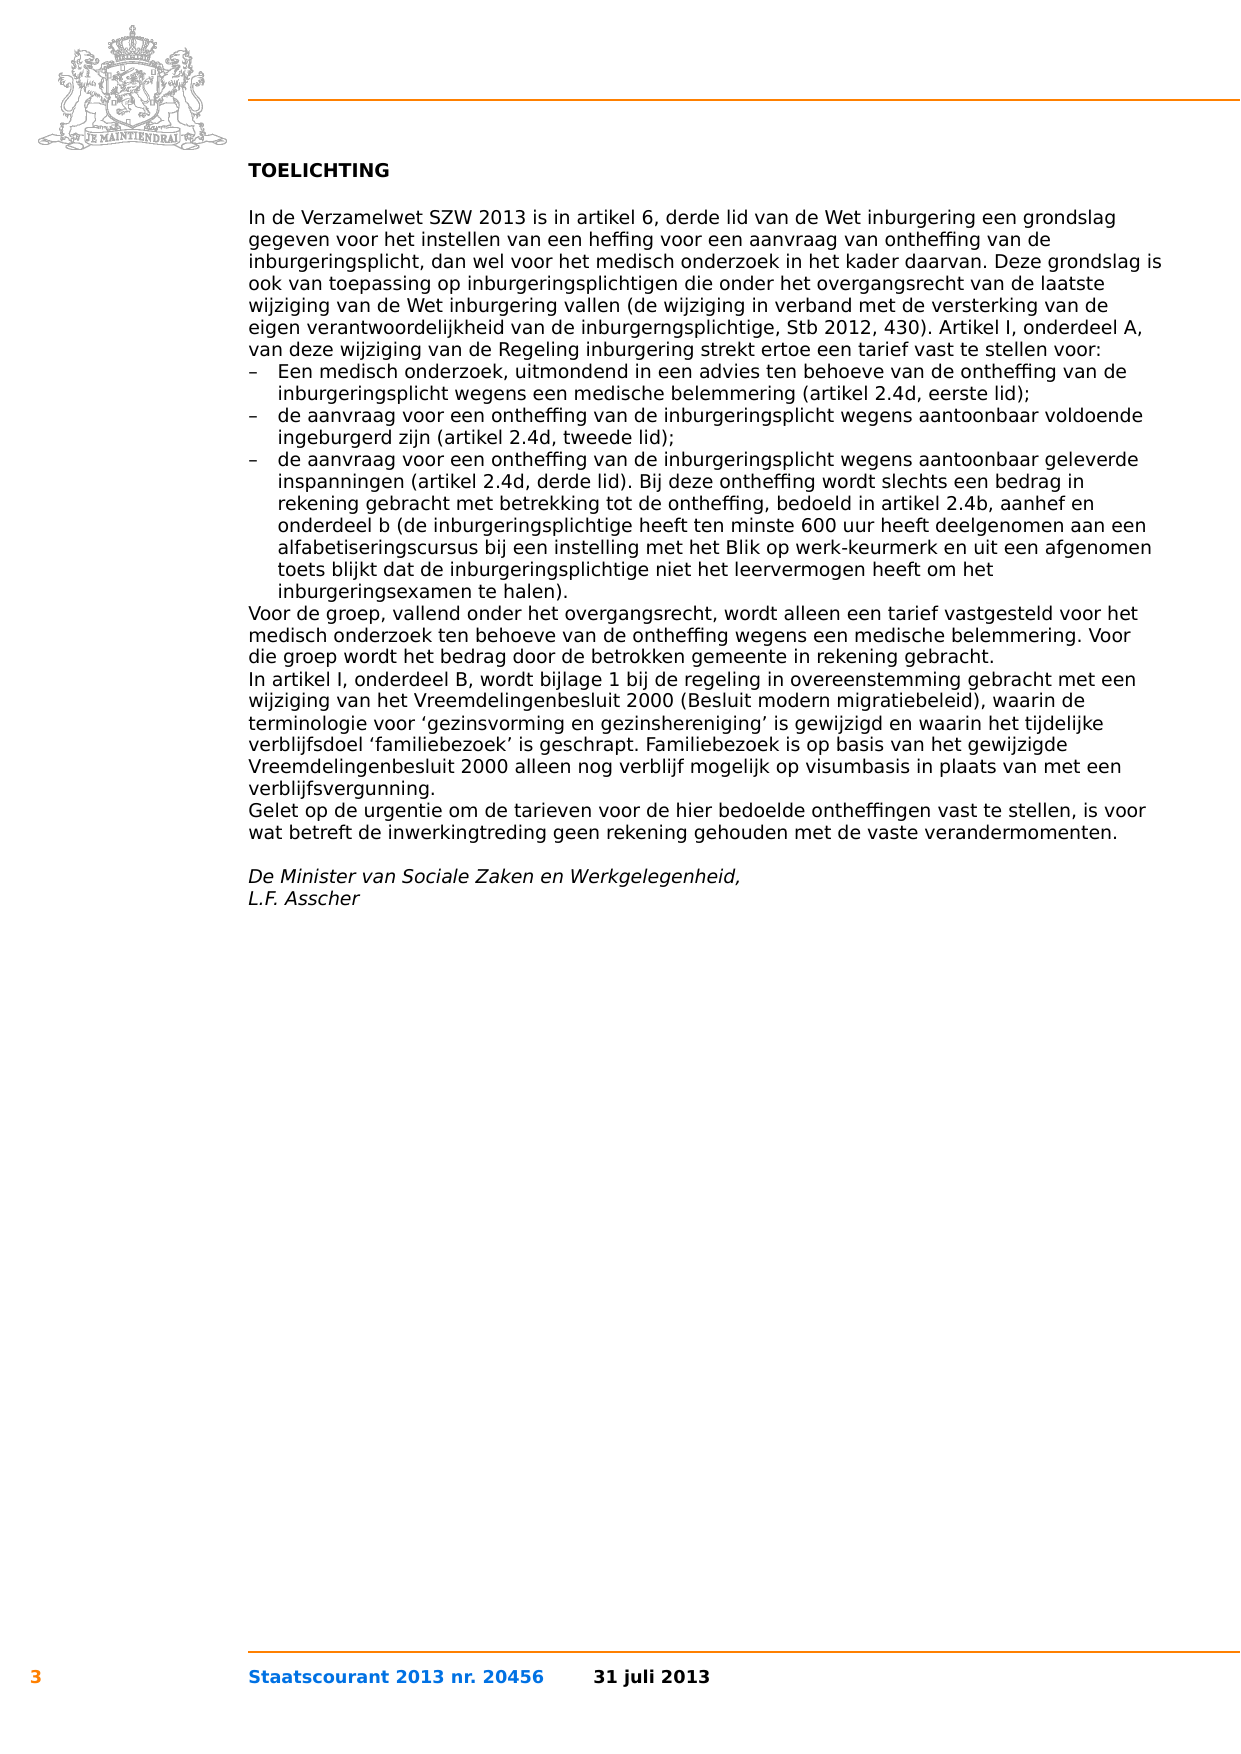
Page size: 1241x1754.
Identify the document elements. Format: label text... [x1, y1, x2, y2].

picture [38, 25, 227, 150]
text – Een medisch onderzoek, uitmondend in een advies ten behoeve van de ontheffing van de inburgeringsplicht wegens een medische belemmering (artikel 2.4d, eerste lid); [248, 361, 1163, 405]
subtitle TOELICHTING [248, 160, 1163, 182]
text In artikel I, onderdeel B, wordt bijlage 1 bij de regeling in overeenstemming gebracht met een wijziging van het Vreemdelingenbesluit 2000 (Besluit modern migratiebeleid), waarin de terminologie voor ‘gezinsvorming en gezinshereniging’ is gewijzigd en waarin het tijdelijke verblijfsdoel ‘familiebezoek’ is geschrapt. Familiebezoek is op basis van het gewijzigde Vreemdelingenbesluit 2000 alleen nog verblijf mogelijk op visumbasis in plaats van met een verblijfsvergunning. [248, 668, 1163, 800]
text – de aanvraag voor een ontheffing van de inburgeringsplicht wegens aantoonbaar voldoende ingeburgerd zijn (artikel 2.4d, tweede lid); [248, 405, 1163, 449]
text In de Verzamelwet SZW 2013 is in artikel 6, derde lid van de Wet inburgering een grondslag gegeven voor het instellen van een heffing voor een aanvraag van ontheffing van de inburgeringsplicht, dan wel voor het medisch onderzoek in het kader daarvan. Deze grondslag is ook van toepassing op inburgeringsplichtigen die onder het overgangsrecht van de laatste wijziging van de Wet inburgering vallen (de wijziging in verband met de versterking van de eigen verantwoordelijkheid van de inburgerngsplichtige, Stb 2012, 430). Artikel I, onderdeel A, van deze wijziging van de Regeling inburgering strekt ertoe een tarief vast te stellen voor: [248, 207, 1163, 361]
text Gelet op de urgentie om de tarieven voor de hier bedoelde ontheffingen vast te stellen, is voor wat betreft de inwerkingtreding geen rekening gehouden met de vaste verandermomenten. [248, 800, 1163, 844]
text De Minister van Sociale Zaken en Werkgelegenheid, L.F. Asscher [248, 866, 1163, 910]
text – de aanvraag voor een ontheffing van de inburgeringsplicht wegens aantoonbaar geleverde inspanningen (artikel 2.4d, derde lid). Bij deze ontheffing wordt slechts een bedrag in rekening gebracht met betrekking tot de ontheffing, bedoeld in artikel 2.4b, aanhef en onderdeel b (de inburgeringsplichtige heeft ten minste 600 uur heeft deelgenomen aan een alfabetiseringscursus bij een instelling met het Blik op werk-keurmerk en uit een afgenomen toets blijkt dat de inburgeringsplichtige niet het leervermogen heeft om het inburgeringsexamen te halen). [248, 449, 1163, 602]
text Voor de groep, vallend onder het overgangsrecht, wordt alleen een tarief vastgesteld voor het medisch onderzoek ten behoeve van de ontheffing wegens een medische belemmering. Voor die groep wordt het bedrag door de betrokken gemeente in rekening gebracht. [248, 602, 1163, 668]
